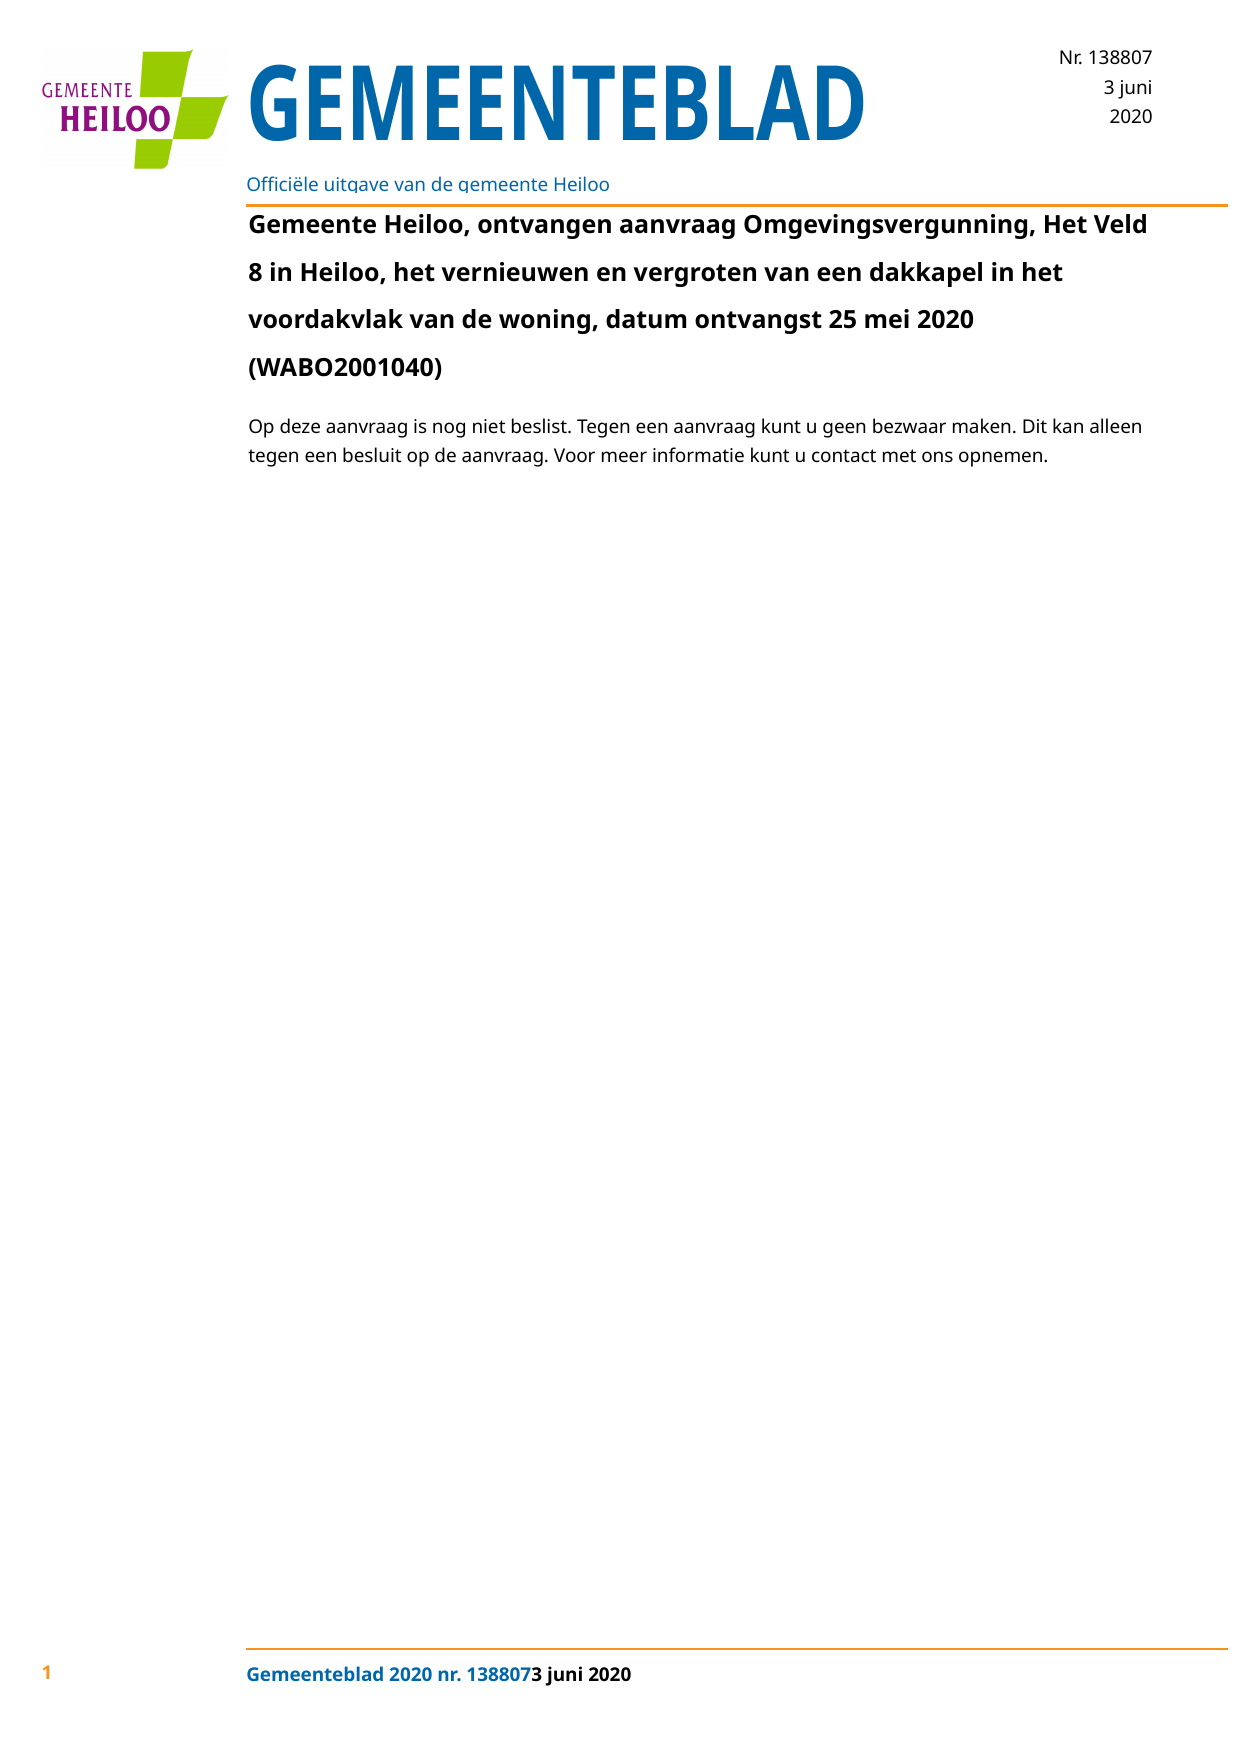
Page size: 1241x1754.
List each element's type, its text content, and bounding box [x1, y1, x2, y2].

picture [41, 47, 231, 172]
text Op deze aanvraag is nog niet beslist. Tegen een aanvraag kunt u geen bezwaar maken. Dit kan alleen tegen een besluit op de aanvraag. Voor meer informatie kunt u contact met ons opnemen. [248, 413, 1152, 468]
text Gemeente Heiloo, ontvangen aanvraag Omgevingsvergunning, Het Veld 8 in Heiloo, het vernieuwen en vergroten van een dakkapel in het voordakvlak van de woning, datum ontvangst 25 mei 2020 (WABO2001040) [248, 207, 1152, 384]
